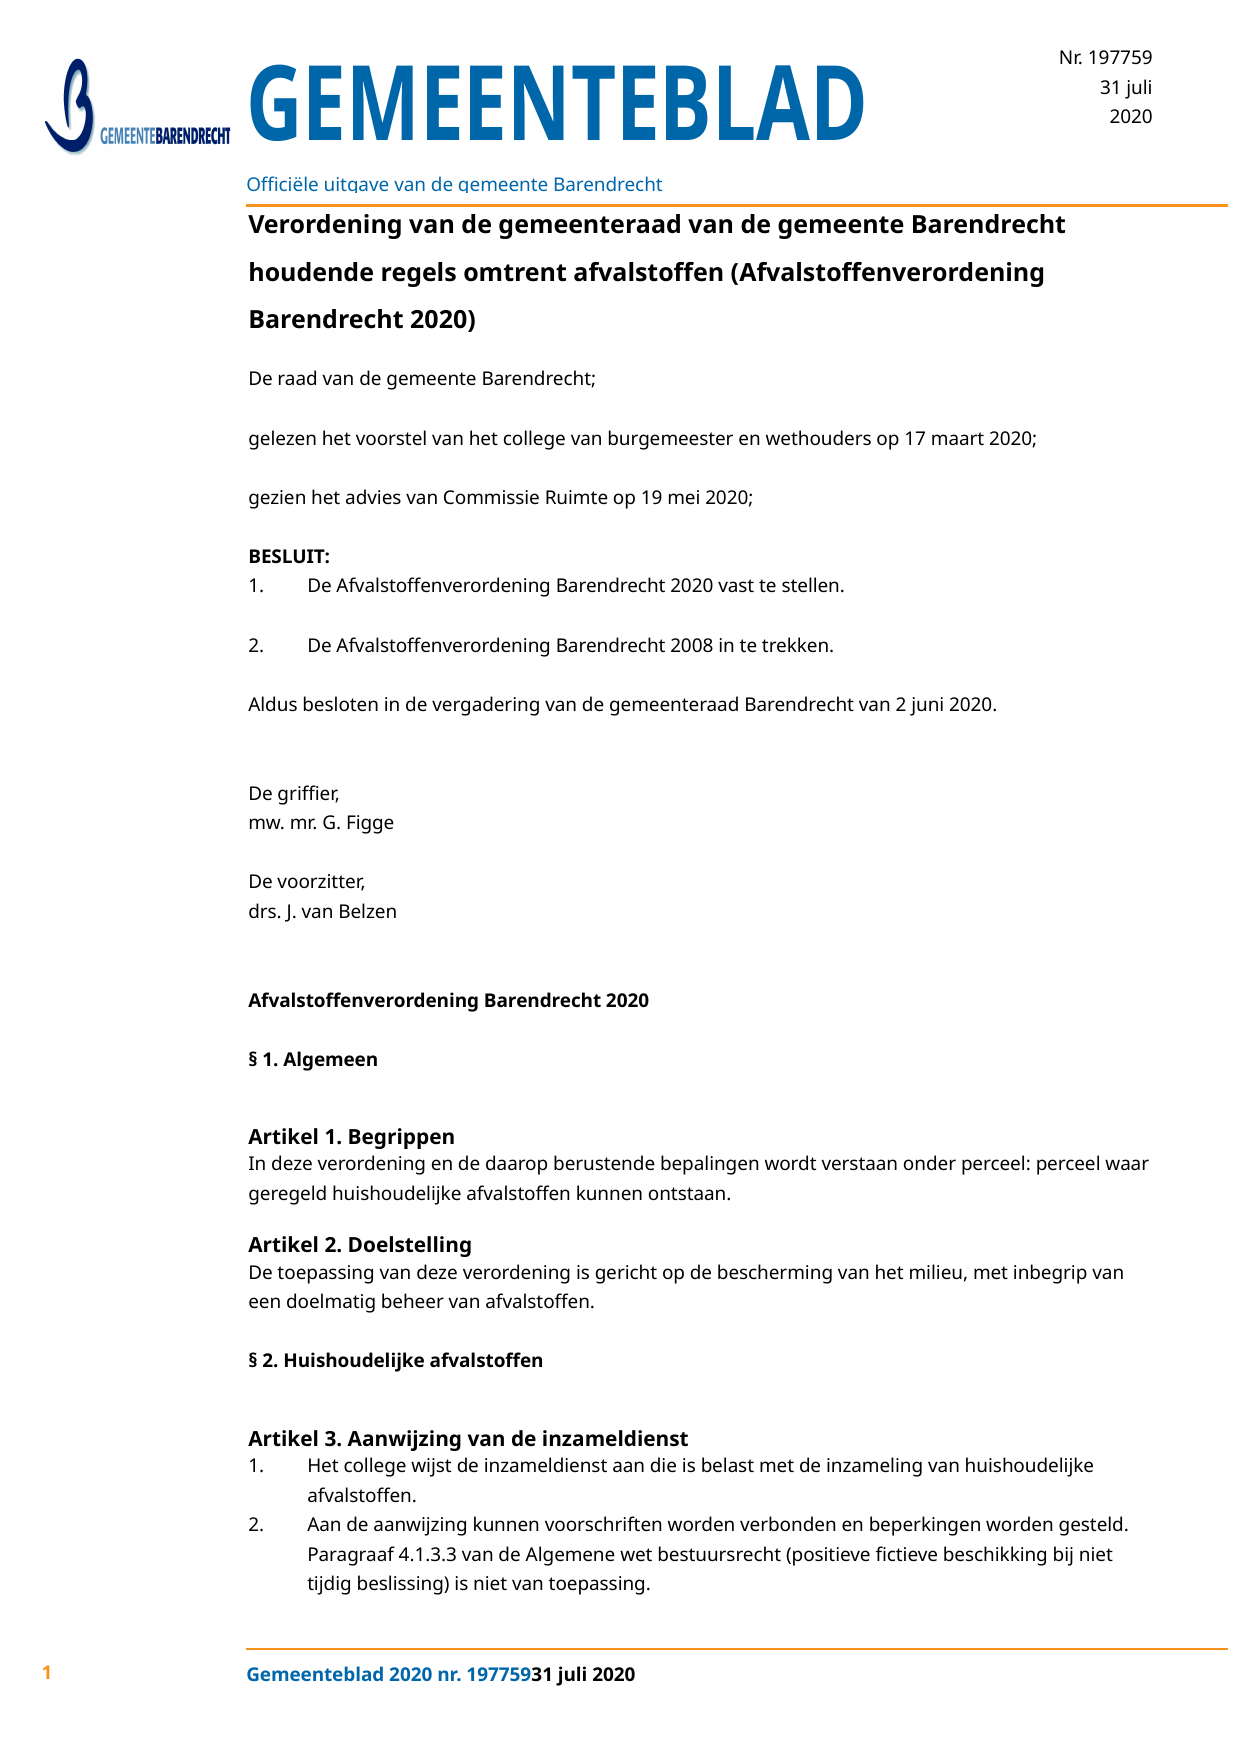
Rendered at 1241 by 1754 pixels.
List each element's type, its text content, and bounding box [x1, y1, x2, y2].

text mw. mr. G. Figge [248, 809, 1152, 835]
text Verordening van de gemeenteraad van de gemeente Barendrecht houdende regels omtrent afvalstoffen (Afvalstoffenverordening Barendrecht 2020) [248, 207, 1152, 336]
text Afvalstoffenverordening Barendrecht 2020 [248, 987, 1152, 1012]
text De voorzitter, [248, 868, 1152, 894]
text § 2. Huishoudelijke afvalstoffen [248, 1348, 1152, 1373]
text gelezen het voorstel van het college van burgemeester en wethouders op 17 maart 2020; [248, 425, 1152, 450]
text gezien het advies van Commissie Ruimte op 19 mei 2020; [248, 484, 1152, 509]
text De raad van de gemeente Barendrecht; [248, 366, 1152, 391]
text § 1. Algemeen [248, 1046, 1152, 1072]
text Aldus besloten in de vergadering van de gemeenteraad Barendrecht van 2 juni 2020. [248, 691, 1152, 717]
text Artikel 2. Doelstelling [248, 1231, 1152, 1259]
text Artikel 1. Begrippen [248, 1122, 1152, 1151]
text De toepassing van deze verordening is gericht op de bescherming van het milieu, met inbegrip van een doelmatig beheer van afvalstoffen. [248, 1259, 1152, 1314]
text De griffier, [248, 780, 1152, 805]
picture [41, 47, 231, 172]
list Het college wijst de inzameldienst aan die is belast met de inzameling van huishoudelijke afvalstoffen. [248, 1452, 1152, 1508]
text In deze verordening en de daarop berustende bepalingen wordt verstaan onder perceel: perceel waar geregeld huishoudelijke afvalstoffen kunnen ontstaan. [248, 1151, 1152, 1206]
text Artikel 3. Aanwijzing van de inzameldienst [248, 1424, 1152, 1452]
list Aan de aanwijzing kunnen voorschriften worden verbonden en beperkingen worden gesteld. Paragraaf 4.1.3.3 van de Algemene wet bestuursrecht (positieve fictieve beschikking bij niet tijdig beslissing) is niet van toepassing. [248, 1511, 1152, 1596]
list De Afvalstoffenverordening Barendrecht 2008 in te trekken. [248, 632, 1152, 657]
text drs. J. van Belzen [248, 898, 1152, 924]
list De Afvalstoffenverordening Barendrecht 2020 vast te stellen. [248, 573, 1152, 598]
text BESLUIT: [248, 543, 1152, 569]
